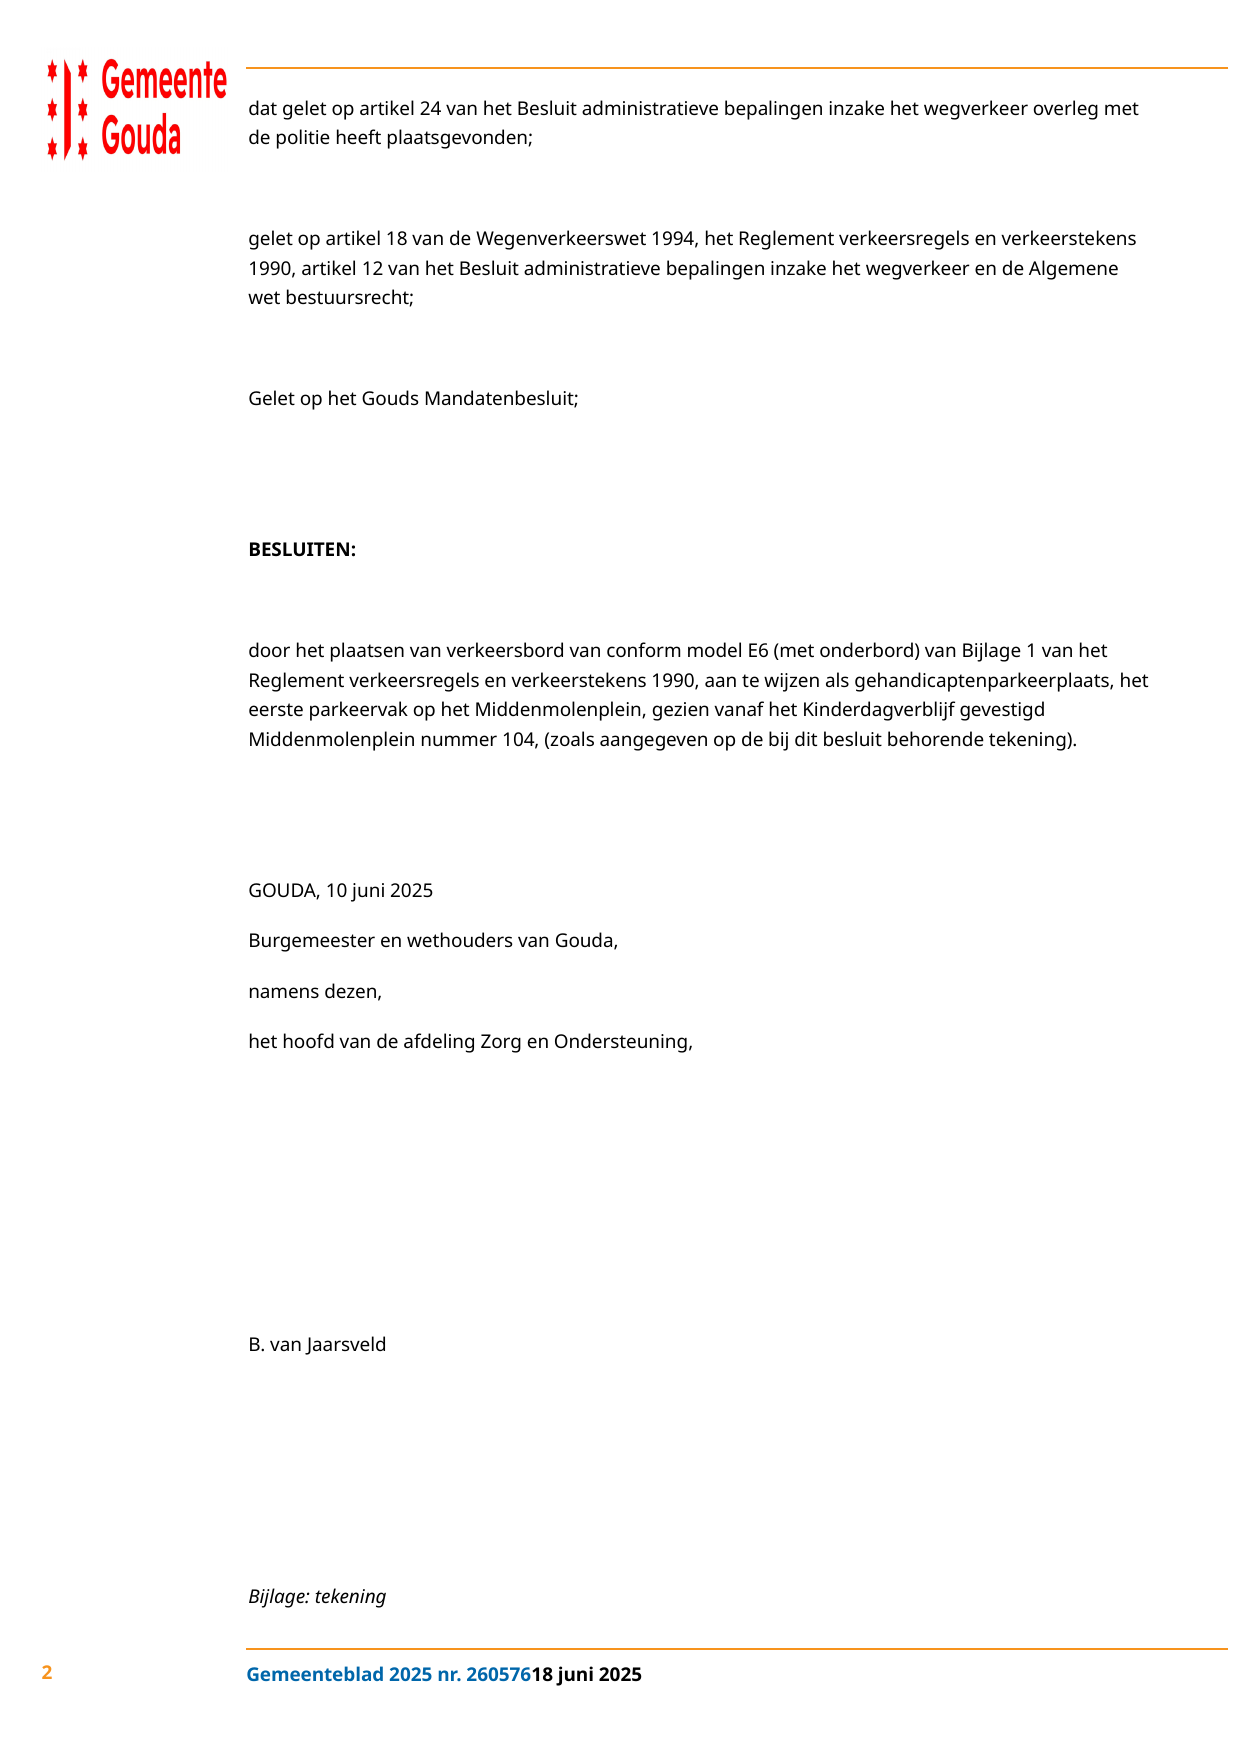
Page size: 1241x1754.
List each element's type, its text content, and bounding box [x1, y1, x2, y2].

text Bijlage: tekening [248, 1583, 1152, 1609]
text dat gelet op artikel 24 van het Besluit administratieve bepalingen inzake het wegverkeer overleg met de politie heeft plaatsgevonden; [248, 95, 1152, 150]
text gelet op artikel 18 van de Wegenverkeerswet 1994, het Reglement verkeersregels en verkeerstekens 1990, artikel 12 van het Besluit administratieve bepalingen inzake het wegverkeer en de Algemene wet bestuursrecht; [248, 225, 1152, 310]
text Gelet op het Gouds Mandatenbesluit; [248, 385, 1152, 411]
text Burgemeester en wethouders van Gouda, [248, 928, 1152, 953]
text B. van Jaarsveld [248, 1331, 1152, 1357]
text het hoofd van de afdeling Zorg en Ondersteuning, [248, 1028, 1152, 1054]
text BESLUITEN: [248, 536, 1152, 562]
text door het plaatsen van verkeersbord van conform model E6 (met onderbord) van Bijlage 1 van het Reglement verkeersregels en verkeerstekens 1990, aan te wijzen als gehandicaptenparkeerplaats, het eerste parkeervak op het Middenmolenplein, gezien vanaf het Kinderdagverblijf gevestigd Middenmolenplein nummer 104, (zoals aangegeven op de bij dit besluit behorende tekening). [248, 637, 1152, 752]
text GOUDA, 10 juni 2025 [248, 877, 1152, 903]
picture [41, 47, 231, 172]
text namens dezen, [248, 978, 1152, 1004]
